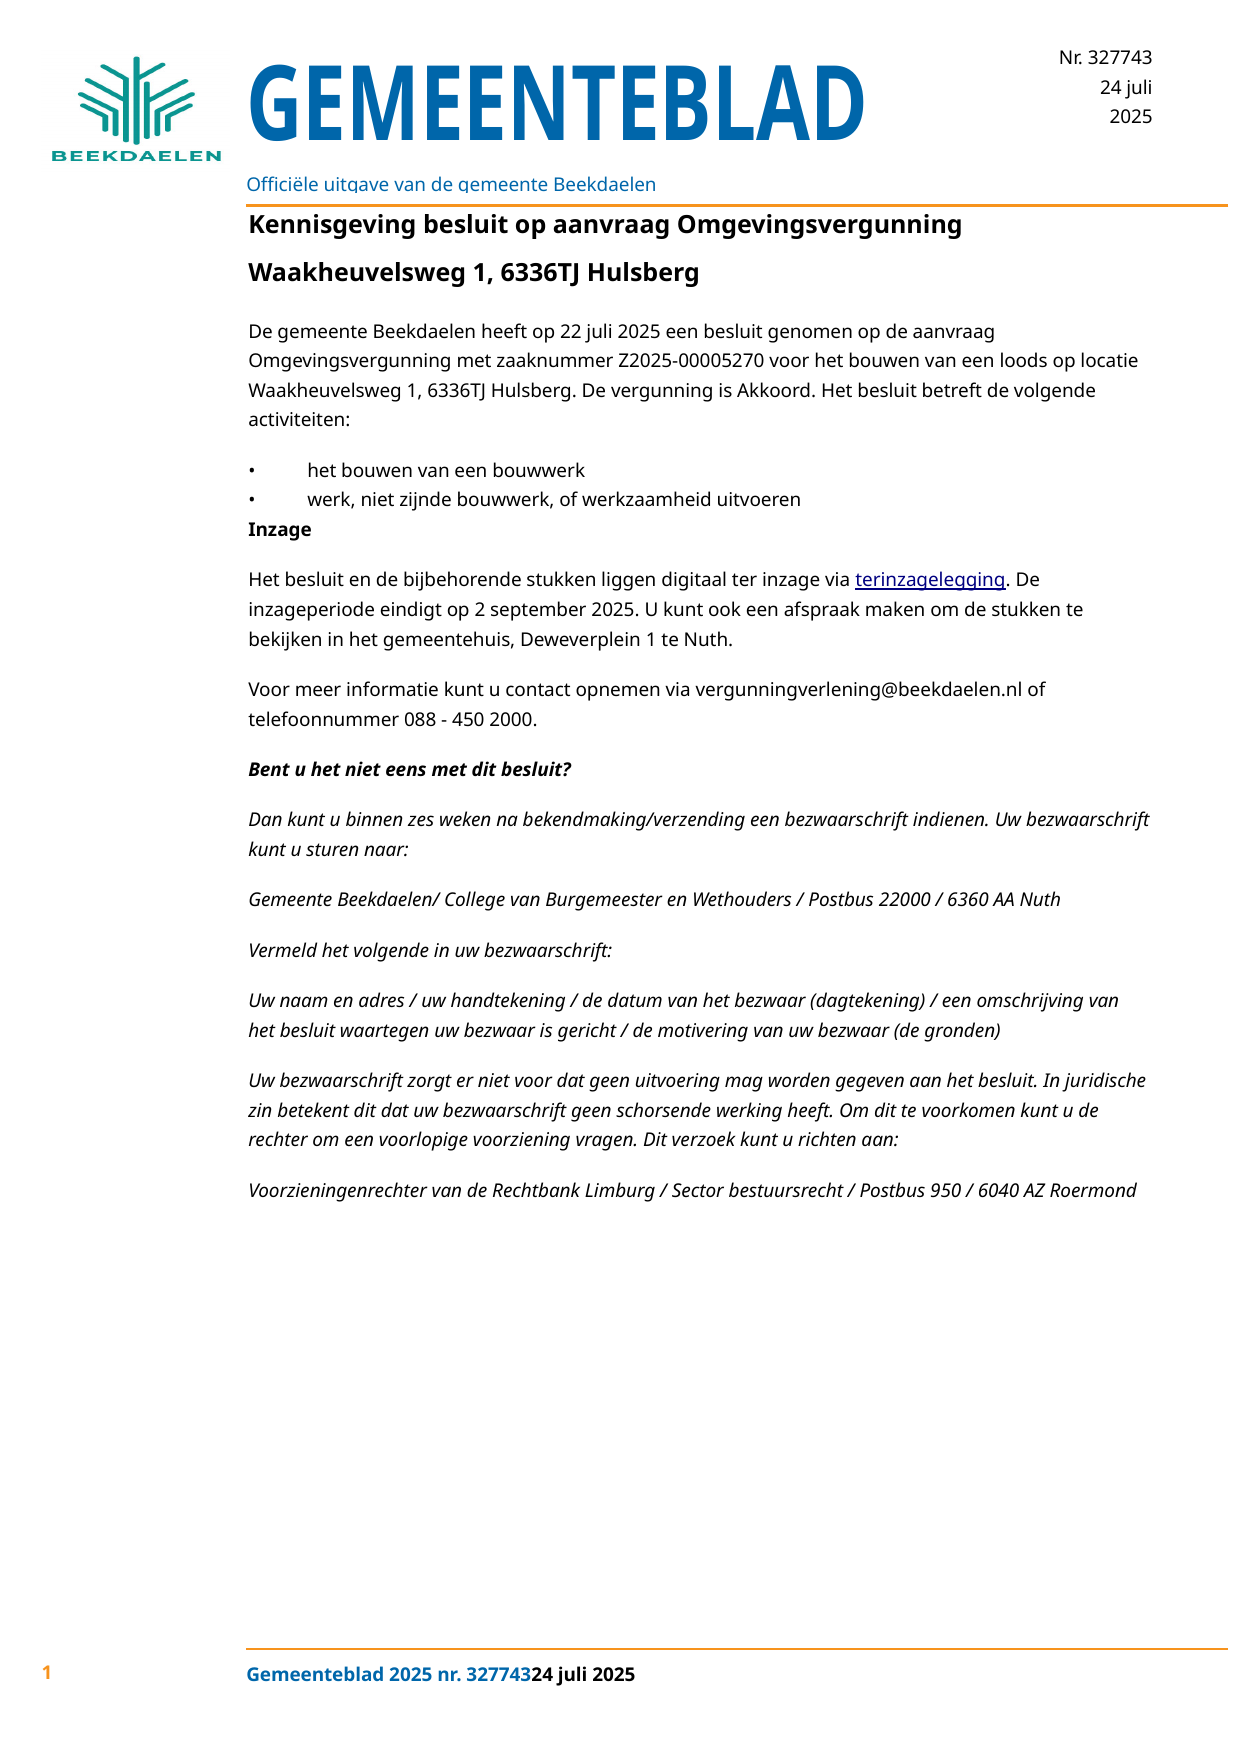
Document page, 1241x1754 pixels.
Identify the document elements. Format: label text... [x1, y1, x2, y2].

text Kennisgeving besluit op aanvraag Omgevingsvergunning Waakheuvelsweg 1, 6336TJ Hulsberg [248, 207, 1152, 288]
text Uw bezwaarschrift zorgt er niet voor dat geen uitvoering mag worden gegeven aan het besluit. In juridische zin betekent dit dat uw bezwaarschrift geen schorsende werking heeft. Om dit te voorkomen kunt u de rechter om een voorlopige voorziening vragen. Dit verzoek kunt u richten aan: [248, 1067, 1152, 1152]
text De gemeente Beekdaelen heeft op 22 juli 2025 een besluit genomen op de aanvraag Omgevingsvergunning met zaaknummer Z2025-00005270 voor het bouwen van een loods op locatie Waakheuvelsweg 1, 6336TJ Hulsberg. De vergunning is Akkoord. Het besluit betreft de volgende activiteiten: [248, 318, 1152, 432]
picture [41, 47, 231, 172]
text Bent u het niet eens met dit besluit? [248, 756, 1152, 782]
text Gemeente Beekdaelen/ College van Burgemeester en Wethouders / Postbus 22000 / 6360 AA Nuth [248, 887, 1152, 912]
text Uw naam en adres / uw handtekening / de datum van het bezwaar (dagtekening) / een omschrijving van het besluit waartegen uw bezwaar is gericht / de motivering van uw bezwaar (de gronden) [248, 987, 1152, 1043]
text Voorzieningenrechter van de Rechtbank Limburg / Sector bestuursrecht / Postbus 950 / 6040 AZ Roermond [248, 1177, 1152, 1203]
text Inzage [248, 516, 1152, 542]
list het bouwen van een bouwwerk [248, 457, 1152, 483]
text Dan kunt u binnen zes weken na bekendmaking/verzending een bezwaarschrift indienen. Uw bezwaarschrift kunt u sturen naar: [248, 807, 1152, 862]
list werk, niet zijnde bouwwerk, of werkzaamheid uitvoeren [248, 487, 1152, 512]
text Het besluit en de bijbehorende stukken liggen digitaal ter inzage via terinzagelegging. De inzageperiode eindigt op 2 september 2025. U kunt ook een afspraak maken om de stukken te bekijken in het gemeentehuis, Deweverplein 1 te Nuth. [248, 567, 1152, 652]
text Vermeld het volgende in uw bezwaarschrift: [248, 937, 1152, 963]
text Voor meer informatie kunt u contact opnemen via vergunningverlening@beekdaelen.nl of telefoonnummer 088 - 450 2000. [248, 676, 1152, 732]
